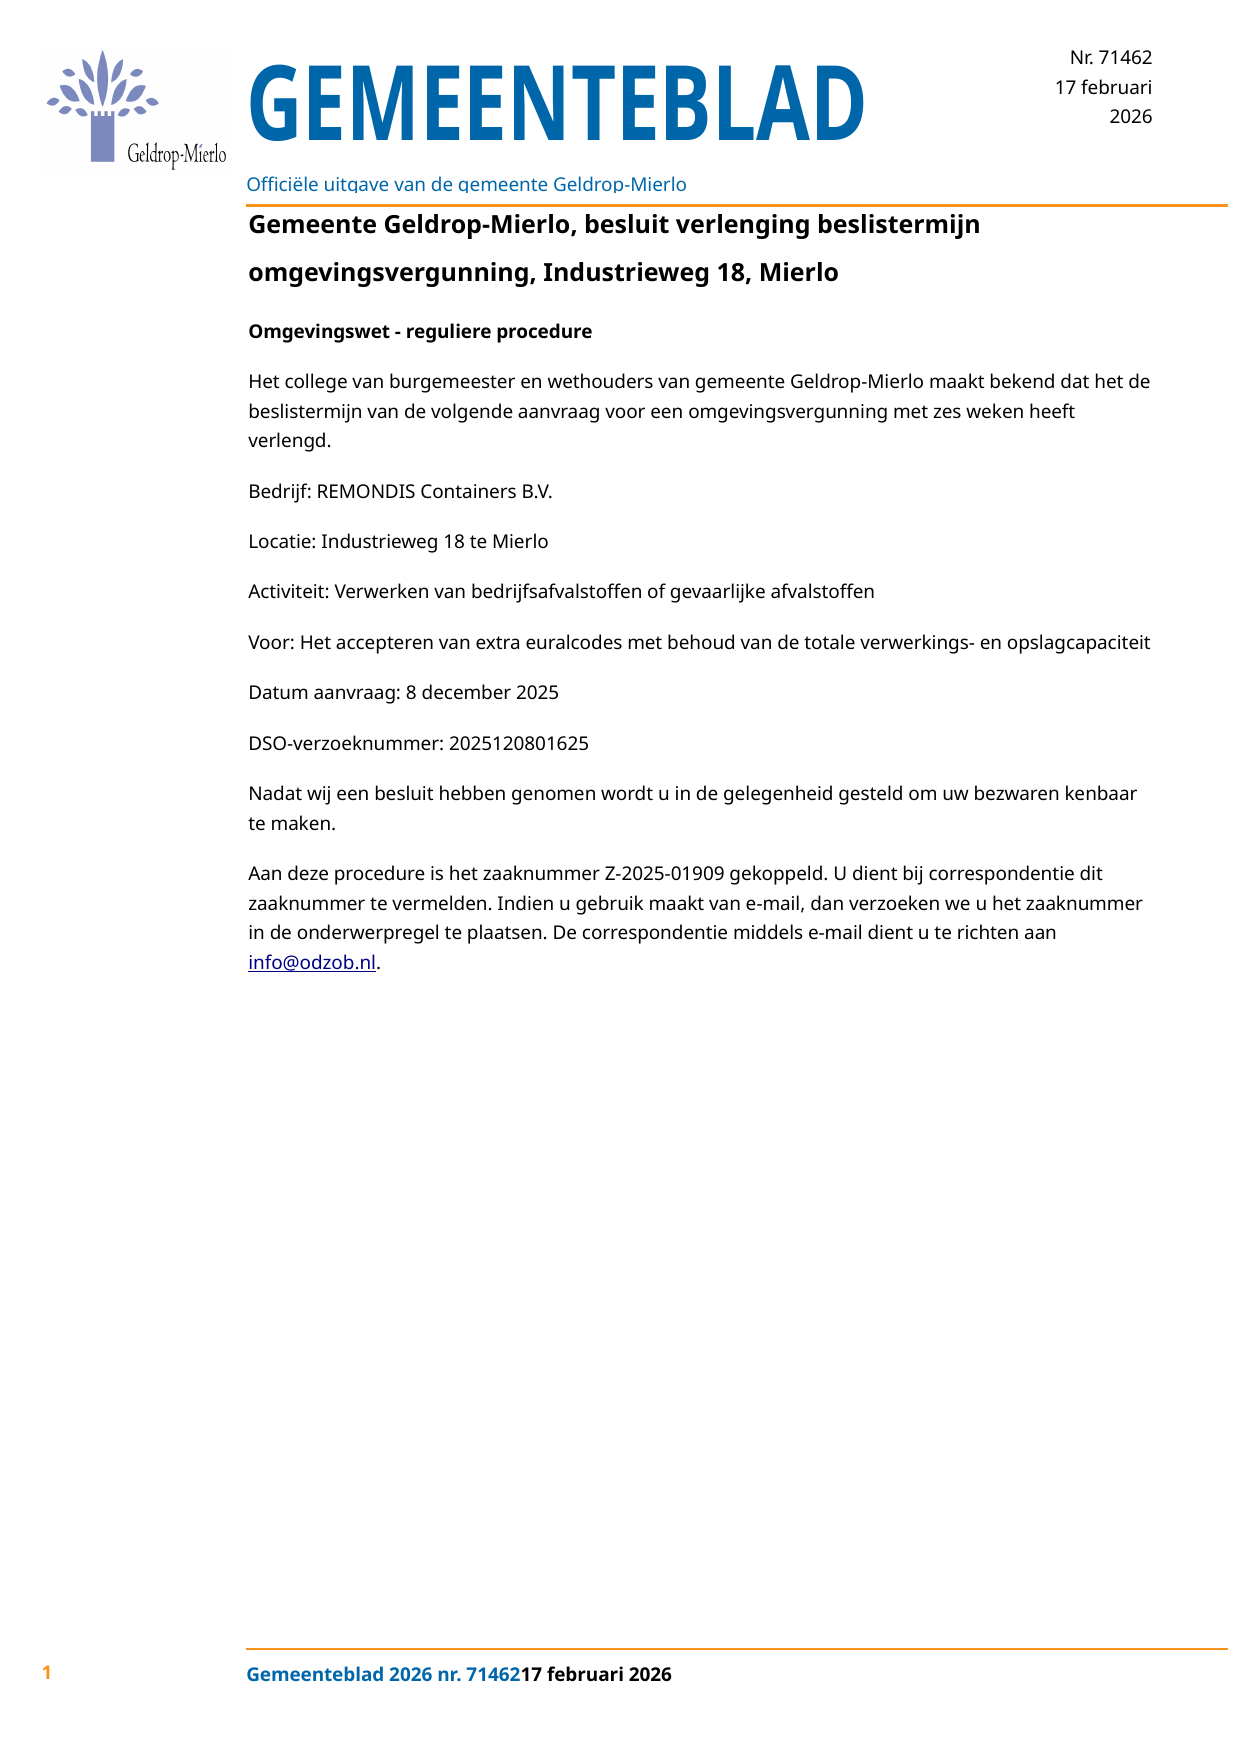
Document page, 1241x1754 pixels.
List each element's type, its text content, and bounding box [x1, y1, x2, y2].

text DSO-verzoeknummer: 2025120801625 [248, 730, 1152, 756]
text Gemeente Geldrop-Mierlo, besluit verlenging beslistermijn omgevingsvergunning, Industrieweg 18, Mierlo [248, 207, 1152, 288]
text Bedrijf: REMONDIS Containers B.V. [248, 478, 1152, 504]
text Voor: Het accepteren van extra euralcodes met behoud van de totale verwerkings- en opslagcapaciteit [248, 629, 1152, 655]
text Aan deze procedure is het zaaknummer Z-2025-01909 gekoppeld. U dient bij correspondentie dit zaaknummer te vermelden. Indien u gebruik maakt van e-mail, dan verzoeken we u het zaaknummer in de onderwerpregel te plaatsen. De correspondentie middels e-mail dient u te richten aan info@odzob.nl. [248, 860, 1152, 975]
text Nadat wij een besluit hebben genomen wordt u in de gelegenheid gesteld om uw bezwaren kenbaar te maken. [248, 780, 1152, 836]
text Omgevingswet - reguliere procedure [248, 318, 1152, 344]
text Datum aanvraag: 8 december 2025 [248, 679, 1152, 705]
picture [41, 47, 231, 172]
text Activiteit: Verwerken van bedrijfsafvalstoffen of gevaarlijke afvalstoffen [248, 579, 1152, 604]
text Het college van burgemeester en wethouders van gemeente Geldrop-Mierlo maakt bekend dat het de beslistermijn van de volgende aanvraag voor een omgevingsvergunning met zes weken heeft verlengd. [248, 368, 1152, 453]
text Locatie: Industrieweg 18 te Mierlo [248, 528, 1152, 554]
